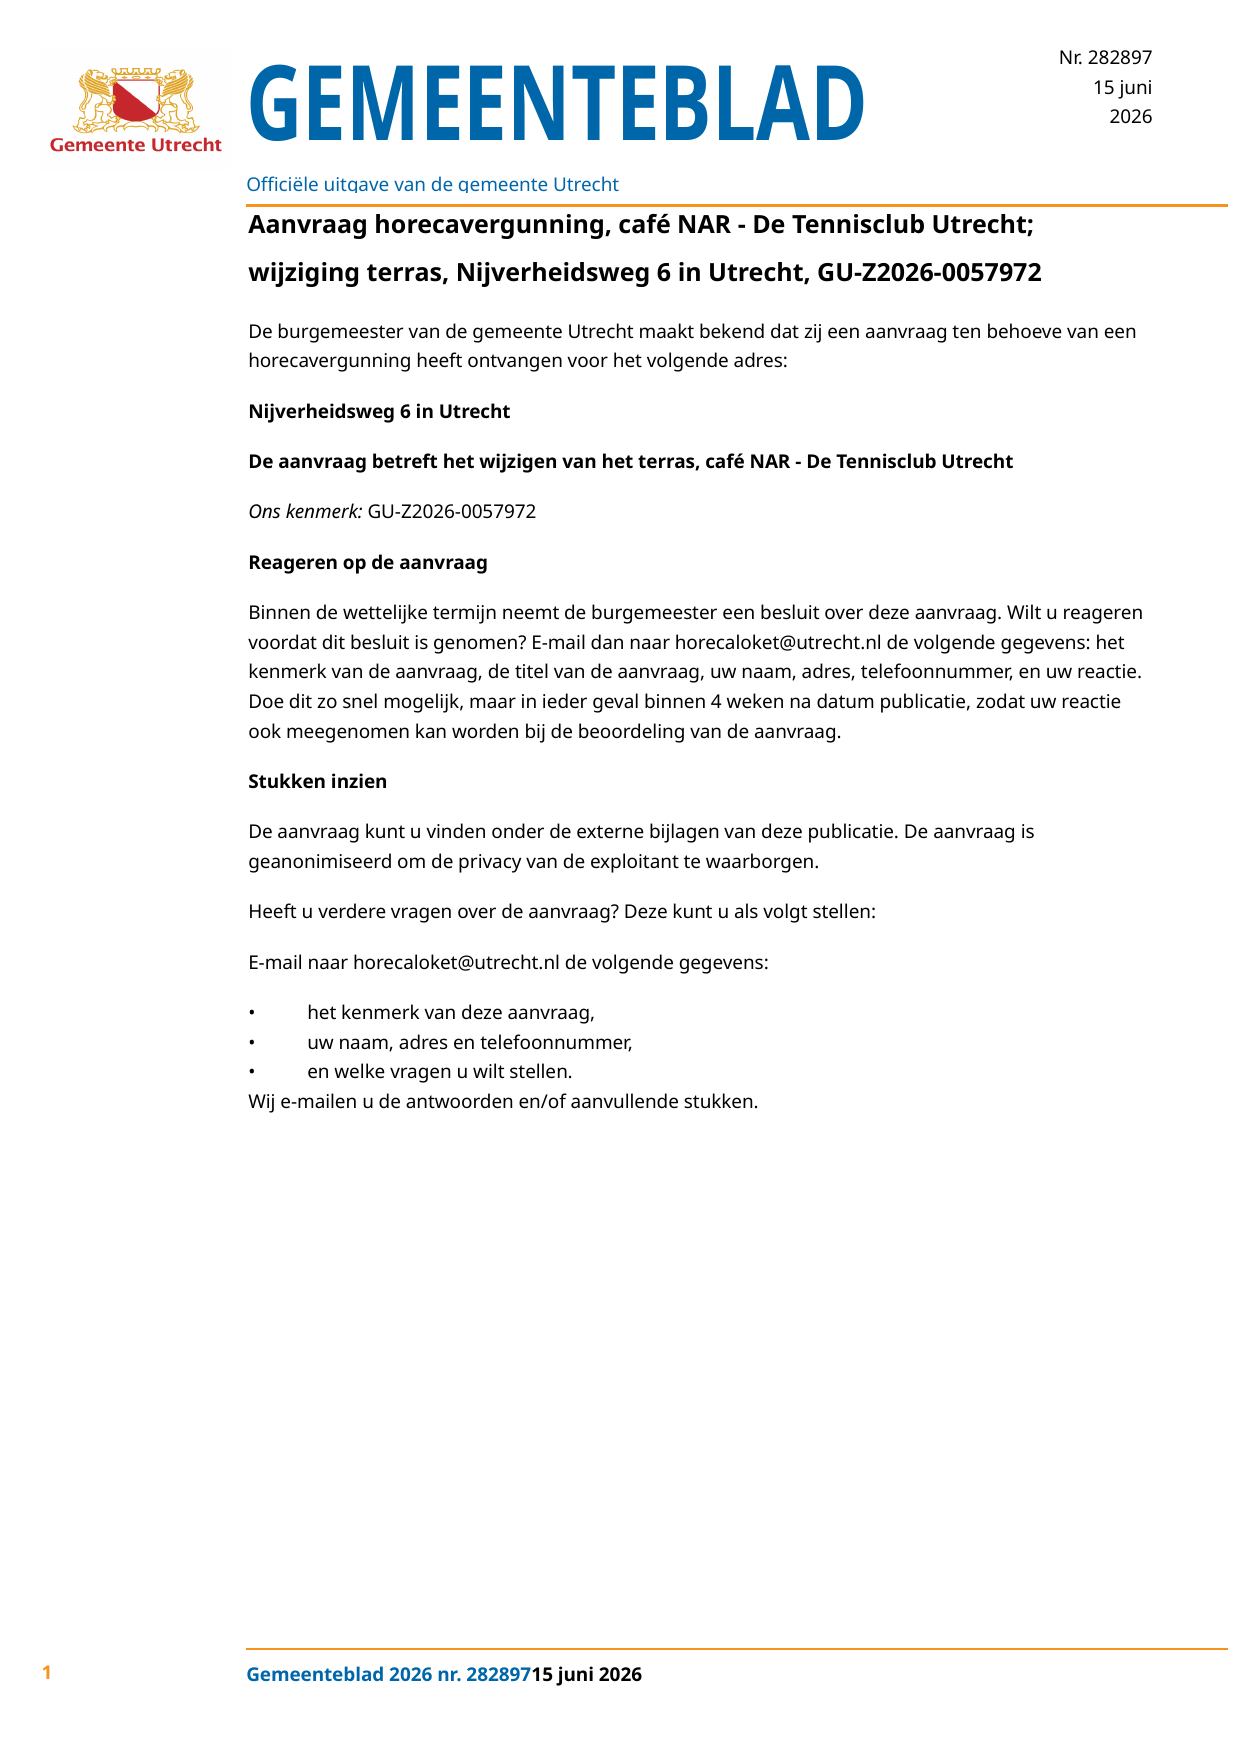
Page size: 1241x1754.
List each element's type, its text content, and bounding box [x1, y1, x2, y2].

text E-mail naar horecaloket@utrecht.nl de volgende gegevens: [248, 949, 1152, 975]
list uw naam, adres en telefoonnummer, [248, 1029, 1152, 1055]
text De burgemeester van de gemeente Utrecht maakt bekend dat zij een aanvraag ten behoeve van een horecavergunning heeft ontvangen voor het volgende adres: [248, 318, 1152, 373]
text Aanvraag horecavergunning, café NAR - De Tennisclub Utrecht; wijziging terras, Nijverheidsweg 6 in Utrecht, GU-Z2026-0057972 [248, 207, 1152, 288]
text Nijverheidsweg 6 in Utrecht [248, 398, 1152, 424]
text Heeft u verdere vragen over de aanvraag? Deze kunt u als volgt stellen: [248, 899, 1152, 924]
text Wij e-mailen u de antwoorden en/of aanvullende stukken. [248, 1088, 1152, 1114]
text De aanvraag kunt u vinden onder de externe bijlagen van deze publicatie. De aanvraag is geanonimiseerd om de privacy van de exploitant te waarborgen. [248, 819, 1152, 874]
text Reageren op de aanvraag [248, 549, 1152, 575]
text Ons kenmerk: GU-Z2026-0057972 [248, 499, 1152, 524]
text De aanvraag betreft het wijzigen van het terras, café NAR - De Tennisclub Utrecht [248, 448, 1152, 474]
picture [41, 47, 231, 172]
list en welke vragen u wilt stellen. [248, 1059, 1152, 1084]
text Stukken inzien [248, 768, 1152, 794]
text Binnen de wettelijke termijn neemt de burgemeester een besluit over deze aanvraag. Wilt u reageren voordat dit besluit is genomen? E-mail dan naar horecaloket@utrecht.nl de volgende gegevens: het kenmerk van de aanvraag, de titel van de aanvraag, uw naam, adres, telefoonnummer, en uw reactie. Doe dit zo snel mogelijk, maar in ieder geval binnen 4 weken na datum publicatie, zodat uw reactie ook meegenomen kan worden bij de beoordeling van de aanvraag. [248, 599, 1152, 744]
list het kenmerk van deze aanvraag, [248, 999, 1152, 1025]
